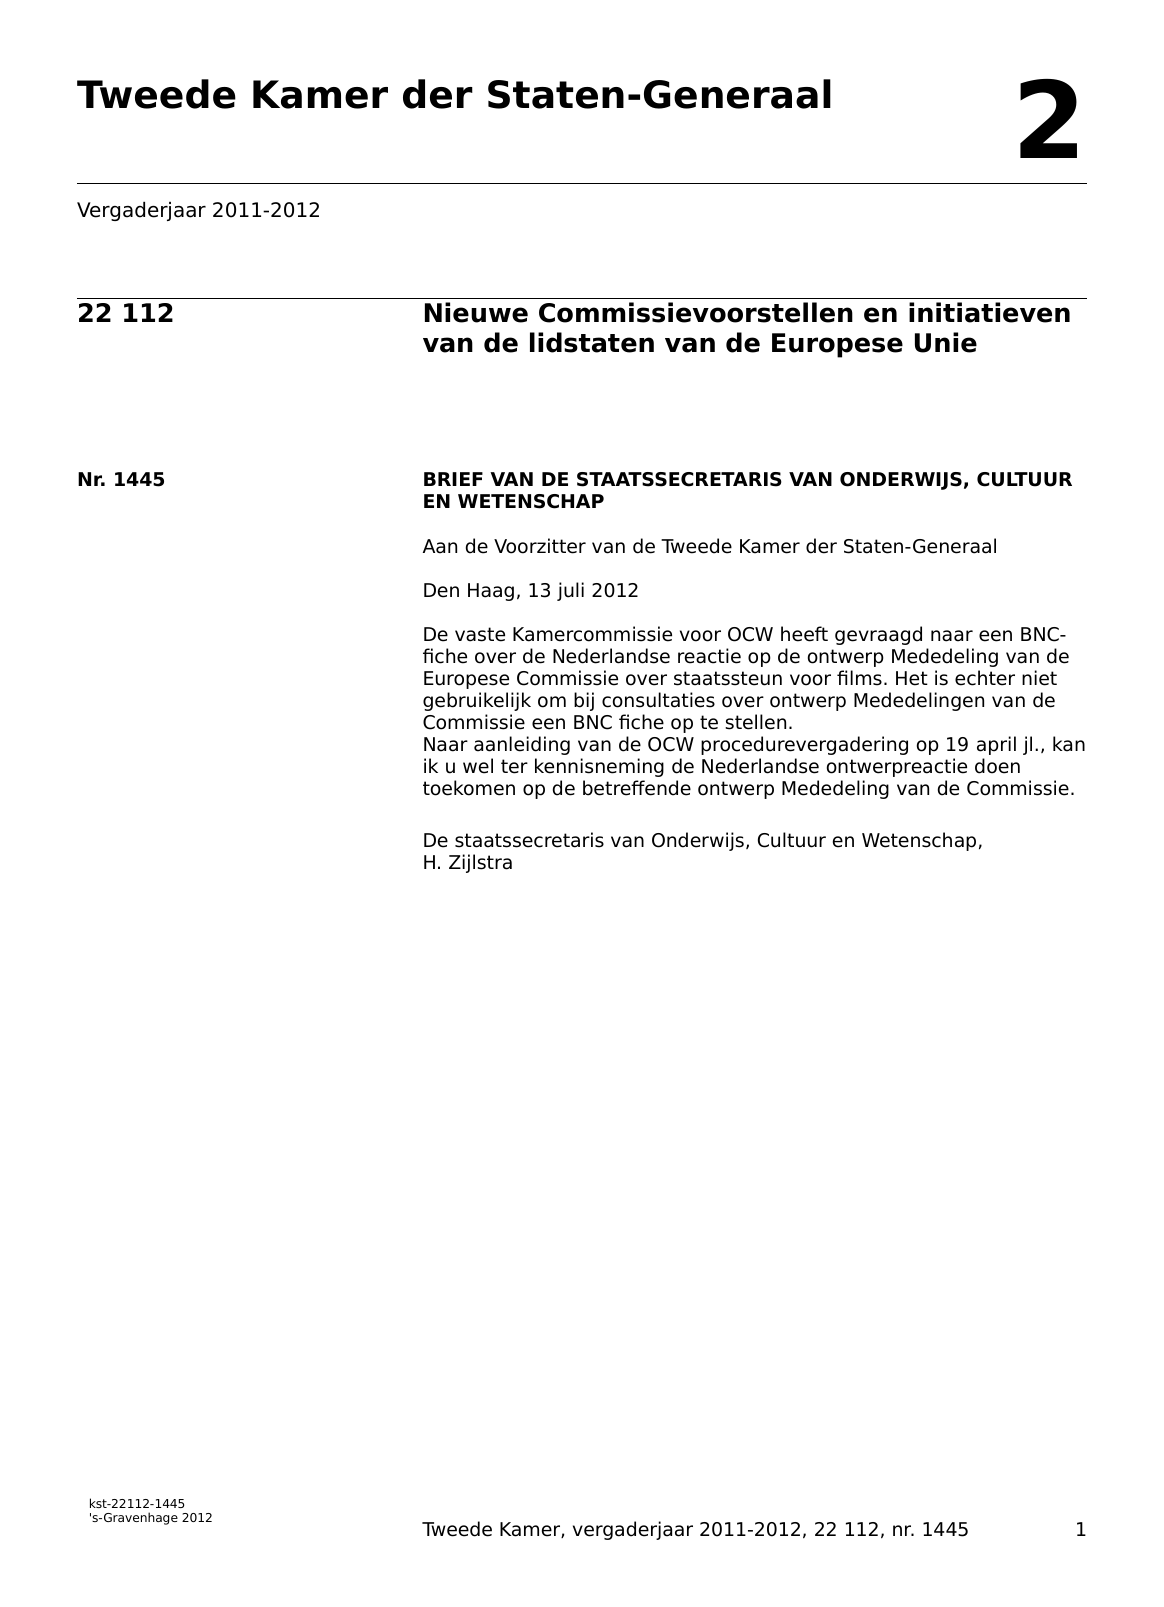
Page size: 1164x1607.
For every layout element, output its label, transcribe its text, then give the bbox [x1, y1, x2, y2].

text Aan de Voorzitter van de Tweede Kamer der Staten-Generaal [422, 536, 1087, 557]
text Naar aanleiding van de OCW procedurevergadering op 19 april jl., kan ik u wel ter kennisneming de Nederlandse ontwerpreactie doen toekomen op de betreffende ontwerp Mededeling van de Commissie. [422, 734, 1087, 800]
text kst-22112-1445 [88, 1497, 323, 1511]
text Den Haag, 13 juli 2012 [422, 580, 1087, 602]
text De vaste Kamercommissie voor OCW heeft gevraagd naar een BNC-fiche over de Nederlandse reactie op de ontwerp Mededeling van de Europese Commissie over staatssteun voor films. Het is echter niet gebruikelijk om bij consultaties over ontwerp Mededelingen van de Commissie een BNC fiche op te stellen. [422, 624, 1087, 734]
subtitle 22 112 Nieuwe Commissievoorstellen en initiatieven van de lidstaten van de Europese Unie [77, 299, 1087, 358]
text De staatssecretaris van Onderwijs, Cultuur en Wetenschap, H. Zijlstra [422, 830, 1087, 874]
table_cell Vergaderjaar 2011-2012 [77, 184, 1087, 298]
subtitle Nr. 1445 BRIEF VAN DE STAATSSECRETARIS VAN ONDERWIJS, CULTUUR EN WETENSCHAP [77, 469, 1087, 513]
text 's-Gravenhage 2012 [88, 1511, 323, 1525]
table_header Tweede Kamer der Staten-Generaal [77, 59, 886, 183]
table_header 2 [886, 59, 1087, 183]
